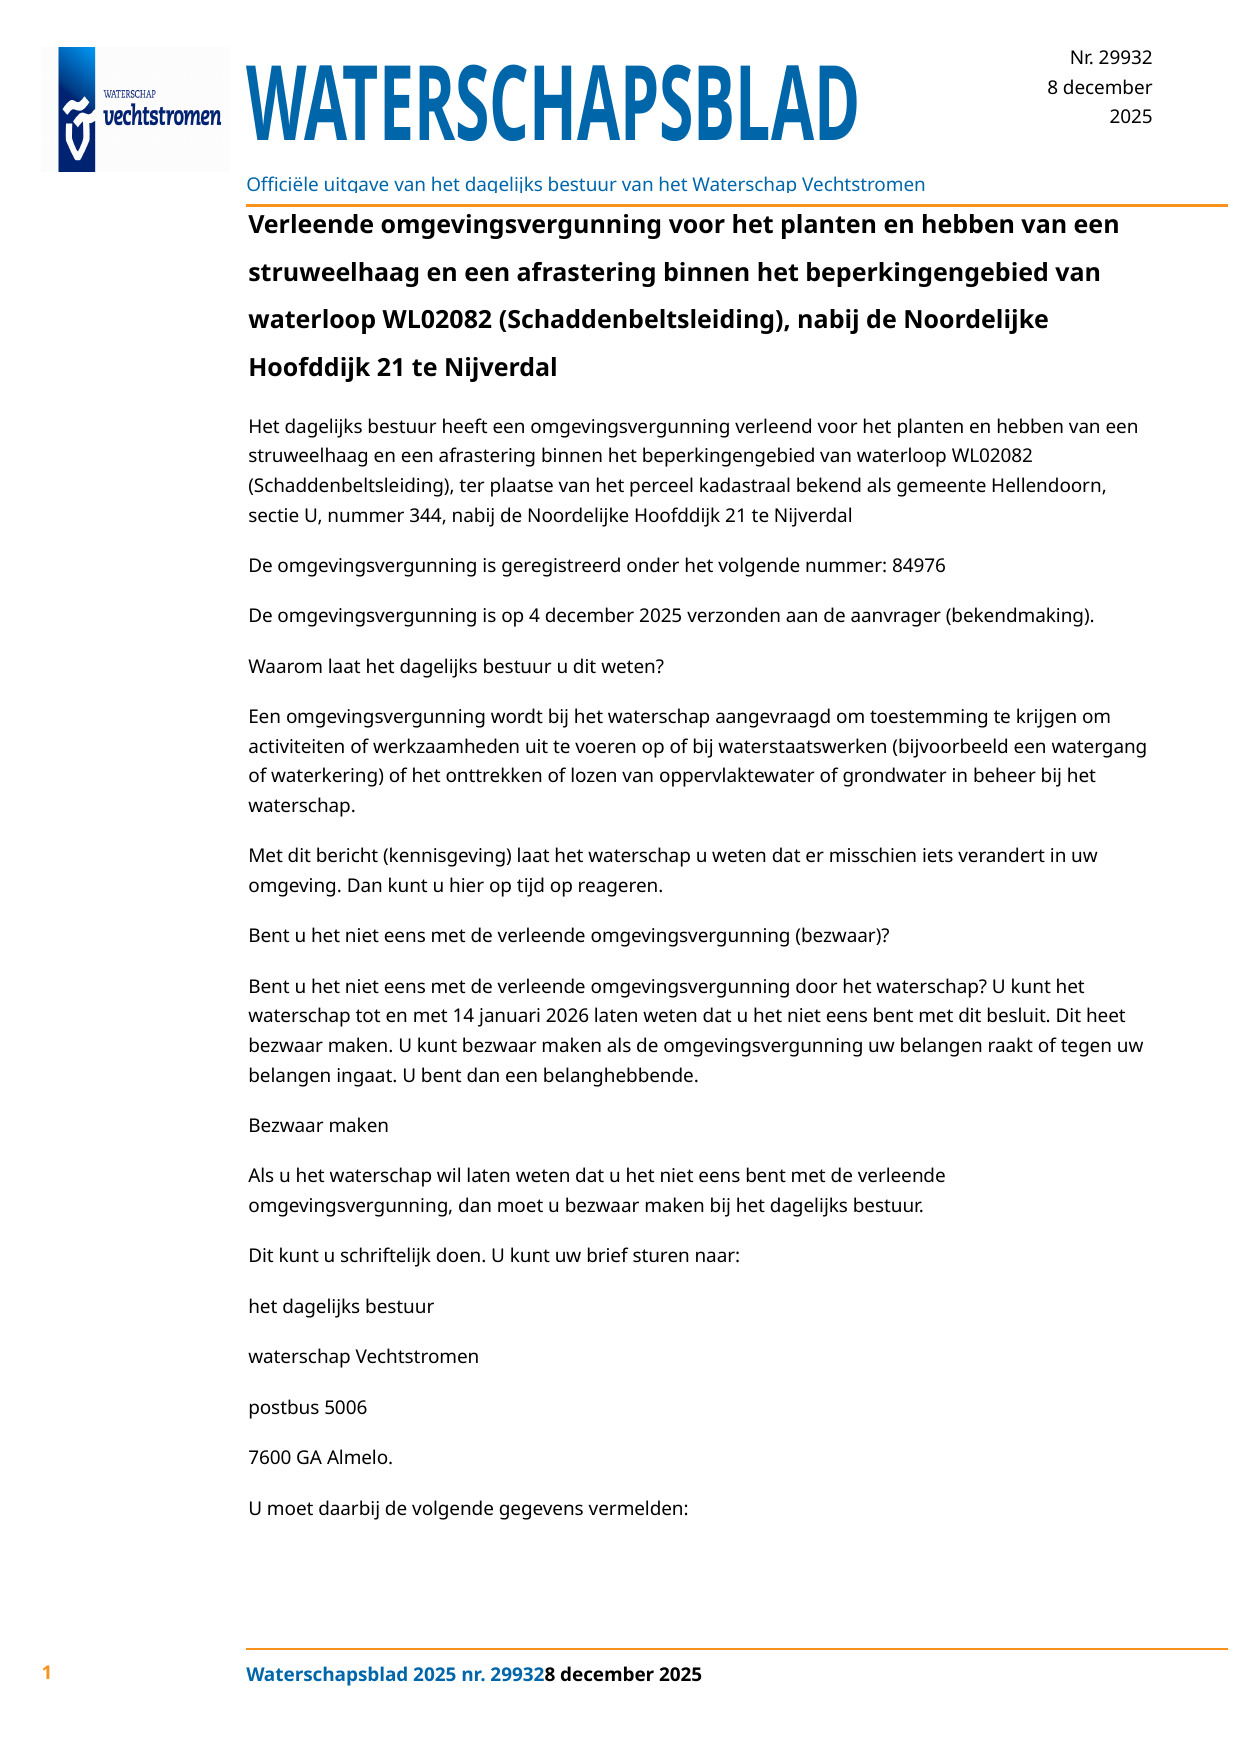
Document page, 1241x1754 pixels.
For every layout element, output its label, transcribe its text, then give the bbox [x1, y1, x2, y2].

text 7600 GA Almelo. [248, 1444, 1152, 1470]
text De omgevingsvergunning is geregistreerd onder het volgende nummer: 84976 [248, 552, 1152, 578]
text Met dit bericht (kennisgeving) laat het waterschap u weten dat er misschien iets verandert in uw omgeving. Dan kunt u hier op tijd op reageren. [248, 843, 1152, 898]
text Het dagelijks bestuur heeft een omgevingsvergunning verleend voor het planten en hebben van een struweelhaag en een afrastering binnen het beperkingengebied van waterloop WL02082 (Schaddenbeltsleiding), ter plaatse van het perceel kadastraal bekend als gemeente Hellendoorn, sectie U, nummer 344, nabij de Noordelijke Hoofddijk 21 te Nijverdal [248, 413, 1152, 528]
text Bezwaar maken [248, 1112, 1152, 1138]
text Bent u het niet eens met de verleende omgevingsvergunning (bezwaar)? [248, 923, 1152, 948]
picture [41, 47, 231, 172]
text U moet daarbij de volgende gegevens vermelden: [248, 1495, 1152, 1521]
text Als u het waterschap wil laten weten dat u het niet eens bent met de verleende omgevingsvergunning, dan moet u bezwaar maken bij het dagelijks bestuur. [248, 1163, 1152, 1218]
text postbus 5006 [248, 1394, 1152, 1420]
text Verleende omgevingsvergunning voor het planten en hebben van een struweelhaag en een afrastering binnen het beperkingengebied van waterloop WL02082 (Schaddenbeltsleiding), nabij de Noordelijke Hoofddijk 21 te Nijverdal [248, 207, 1152, 384]
text het dagelijks bestuur [248, 1293, 1152, 1319]
text Bent u het niet eens met de verleende omgevingsvergunning door het waterschap? U kunt het waterschap tot en met 14 januari 2026 laten weten dat u het niet eens bent met dit besluit. Dit heet bezwaar maken. U kunt bezwaar maken als de omgevingsvergunning uw belangen raakt of tegen uw belangen ingaat. U bent dan een belanghebbende. [248, 973, 1152, 1088]
text Een omgevingsvergunning wordt bij het waterschap aangevraagd om toestemming te krijgen om activiteiten of werkzaamheden uit te voeren op of bij waterstaatswerken (bijvoorbeeld een watergang of waterkering) of het onttrekken of lozen van oppervlaktewater of grondwater in beheer bij het waterschap. [248, 703, 1152, 818]
text Waarom laat het dagelijks bestuur u dit weten? [248, 653, 1152, 679]
text waterschap Vechtstromen [248, 1343, 1152, 1369]
text De omgevingsvergunning is op 4 december 2025 verzonden aan de aanvrager (bekendmaking). [248, 603, 1152, 628]
text Dit kunt u schriftelijk doen. U kunt uw brief sturen naar: [248, 1243, 1152, 1268]
